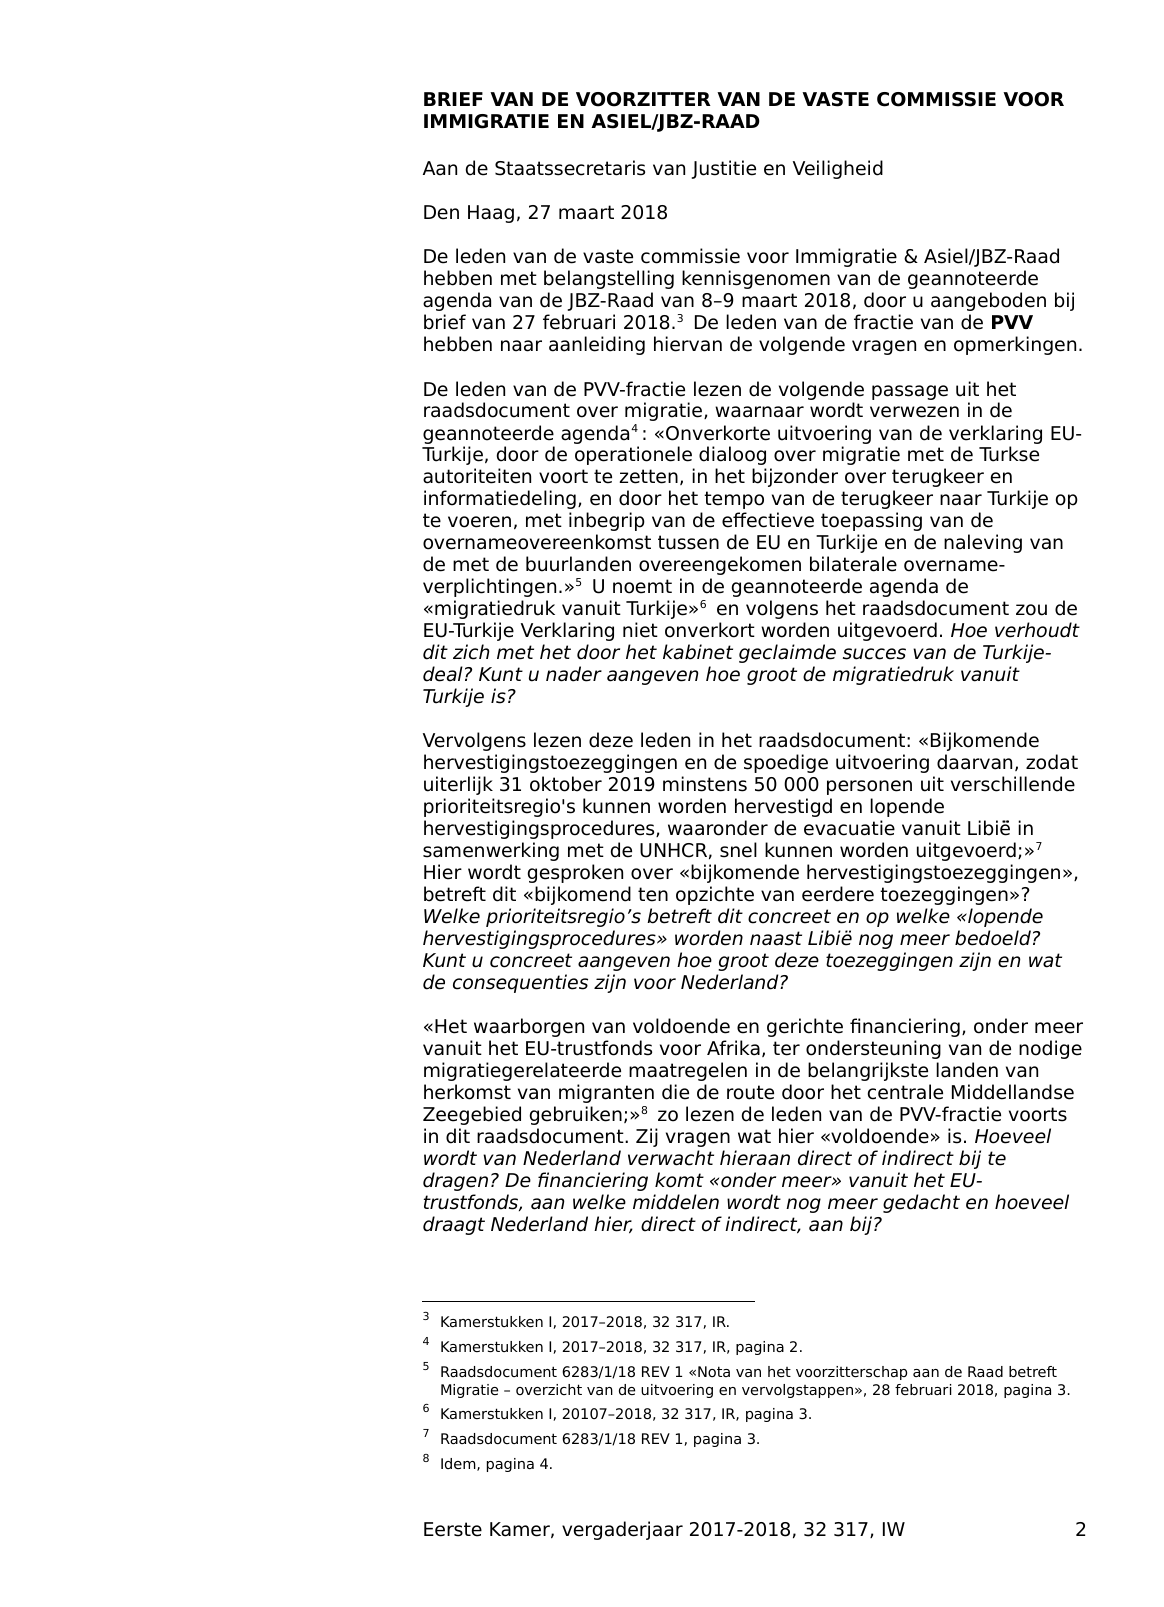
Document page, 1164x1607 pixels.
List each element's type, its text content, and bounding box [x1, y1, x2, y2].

text Kamerstukken I, 2017–2018, 32 317, IR, pagina 2. [422, 1335, 1087, 1357]
text Idem, pagina 4. [422, 1452, 1087, 1474]
text Vervolgens lezen deze leden in het raadsdocument: «Bijkomende hervestigingstoezeggingen en de spoedige uitvoering daarvan, zodat uiterlijk 31 oktober 2019 minstens 50 000 personen uit verschillende prioriteitsregio's kunnen worden hervestigd en lopende hervestigingsprocedures, waaronder de evacuatie vanuit Libië̈ in samenwerking met de UNHCR, snel kunnen worden uitgevoerd;» Hier wordt gesproken over «bijkomende hervestigingstoezeggingen», betreft dit «bijkomend ten opzichte van eerdere toezeggingen»? Welke prioriteitsregio’s betreft dit concreet en op welke «lopende hervestigingsprocedures» worden naast Libië nog meer bedoeld? Kunt u concreet aangeven hoe groot deze toezeggingen zijn en wat de consequenties zijn voor Nederland? [422, 730, 1087, 994]
text Den Haag, 27 maart 2018 [422, 202, 1087, 224]
text Raadsdocument 6283/1/18 REV 1 «Nota van het voorzitterschap aan de Raad betreft Migratie – overzicht van de uitvoering en vervolgstappen», 28 februari 2018, pagina 3. [422, 1360, 1087, 1399]
text «Het waarborgen van voldoende en gerichte financiering, onder meer vanuit het EU-trustfonds voor Afrika, ter ondersteuning van de nodige migratiegerelateerde maatregelen in de belangrijkste landen van herkomst van migranten die de route door het centrale Middellandse Zeegebied gebruiken;» zo lezen de leden van de PVV-fractie voorts in dit raadsdocument. Zij vragen wat hier «voldoende» is. Hoeveel wordt van Nederland verwacht hieraan direct of indirect bij te dragen? De financiering komt «onder meer» vanuit het EU-trustfonds, aan welke middelen wordt nog meer gedacht en hoeveel draagt Nederland hier, direct of indirect, aan bij? [422, 1016, 1087, 1236]
text Aan de Staatssecretaris van Justitie en Veiligheid [422, 158, 1087, 180]
text De leden van de vaste commissie voor Immigratie & Asiel/JBZ-Raad hebben met belangstelling kennisgenomen van de geannoteerde agenda van de JBZ-Raad van 8–9 maart 2018, door u aangeboden bij brief van 27 februari 2018. De leden van de fractie van de PVV hebben naar aanleiding hiervan de volgende vragen en opmerkingen. [422, 246, 1087, 356]
text Kamerstukken I, 20107–2018, 32 317, IR, pagina 3. [422, 1402, 1087, 1424]
text De leden van de PVV-fractie lezen de volgende passage uit het raadsdocument over migratie, waarnaar wordt verwezen in de geannoteerde agenda: «Onverkorte uitvoering van de verklaring EU-Turkije, door de operationele dialoog over migratie met de Turkse autoriteiten voort te zetten, in het bijzonder over terugkeer en informatiedeling, en door het tempo van de terugkeer naar Turkije op te voeren, met inbegrip van de effectieve toepassing van de overnameovereenkomst tussen de EU en Turkije en de naleving van de met de buurlanden overeengekomen bilaterale overname-verplichtingen.» U noemt in de geannoteerde agenda de «migratiedruk vanuit Turkije» en volgens het raadsdocument zou de EU-Turkije Verklaring niet onverkort worden uitgevoerd. Hoe verhoudt dit zich met het door het kabinet geclaimde succes van de Turkije-deal? Kunt u nader aangeven hoe groot de migratiedruk vanuit Turkije is? [422, 378, 1087, 708]
subtitle BRIEF VAN DE VOORZITTER VAN DE VASTE COMMISSIE VOOR IMMIGRATIE EN ASIEL/JBZ-RAAD [422, 89, 1087, 133]
text Kamerstukken I, 2017–2018, 32 317, IR. [422, 1310, 1087, 1332]
text Raadsdocument 6283/1/18 REV 1, pagina 3. [422, 1427, 1087, 1449]
